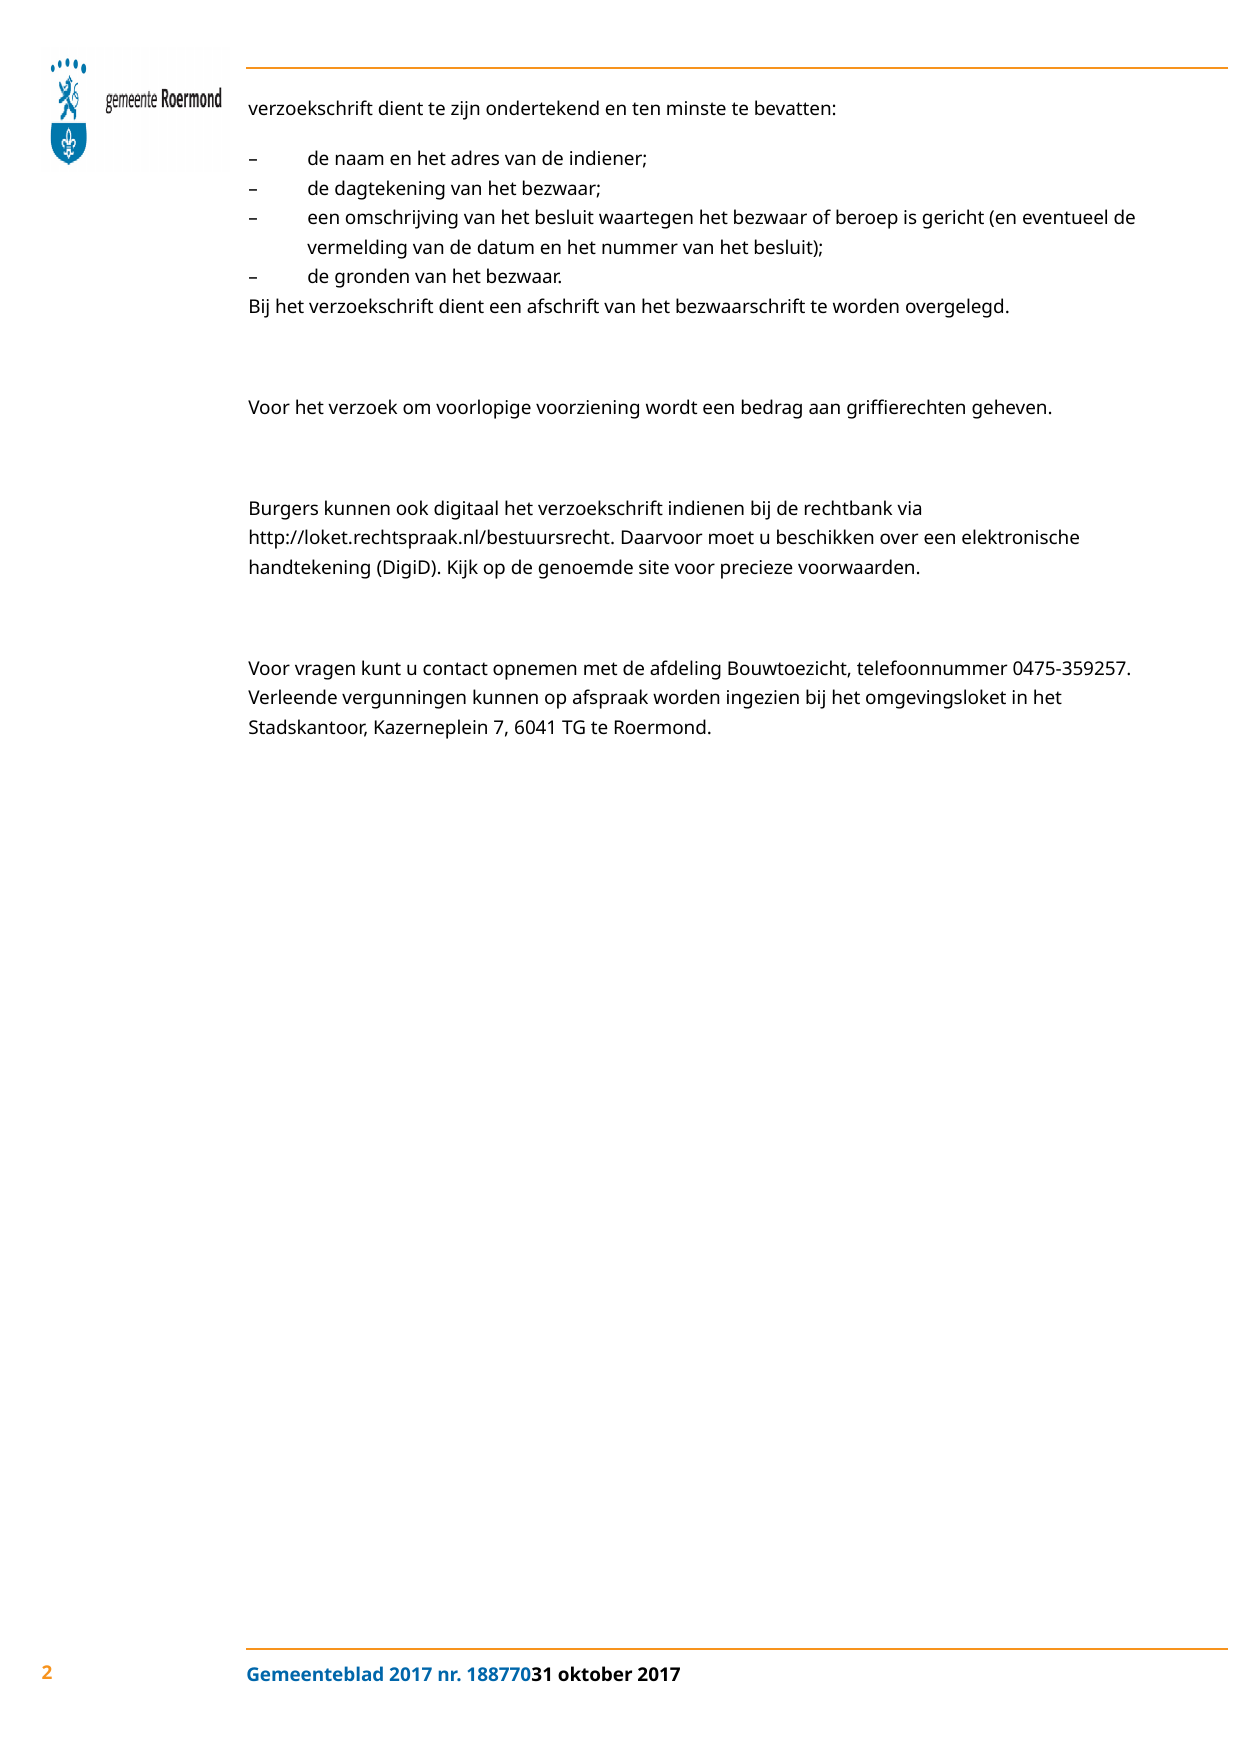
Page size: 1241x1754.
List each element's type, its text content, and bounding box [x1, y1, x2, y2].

list een omschrijving van het besluit waartegen het bezwaar of beroep is gericht (en eventueel de vermelding van de datum en het nummer van het besluit); [248, 204, 1152, 260]
text Voor het verzoek om voorlopige voorziening wordt een bedrag aan griffierechten geheven. [248, 394, 1152, 420]
list de gronden van het bezwaar. [248, 263, 1152, 289]
list de naam en het adres van de indiener; [248, 145, 1152, 171]
list de dagtekening van het bezwaar; [248, 175, 1152, 201]
picture [41, 47, 231, 172]
text Bij het verzoekschrift dient een afschrift van het bezwaarschrift te worden overgelegd. [248, 293, 1152, 319]
text Burgers kunnen ook digitaal het verzoekschrift indienen bij de rechtbank via http://loket.rechtspraak.nl/bestuursrecht. Daarvoor moet u beschikken over een elektronische handtekening (DigiD). Kijk op de genoemde site voor precieze voorwaarden. [248, 495, 1152, 580]
text verzoekschrift dient te zijn ondertekend en ten minste te bevatten: [248, 95, 1152, 121]
text Voor vragen kunt u contact opnemen met de afdeling Bouwtoezicht, telefoonnummer 0475-359257. Verleende vergunningen kunnen op afspraak worden ingezien bij het omgevingsloket in het Stadskantoor, Kazerneplein 7, 6041 TG te Roermond. [248, 655, 1152, 740]
